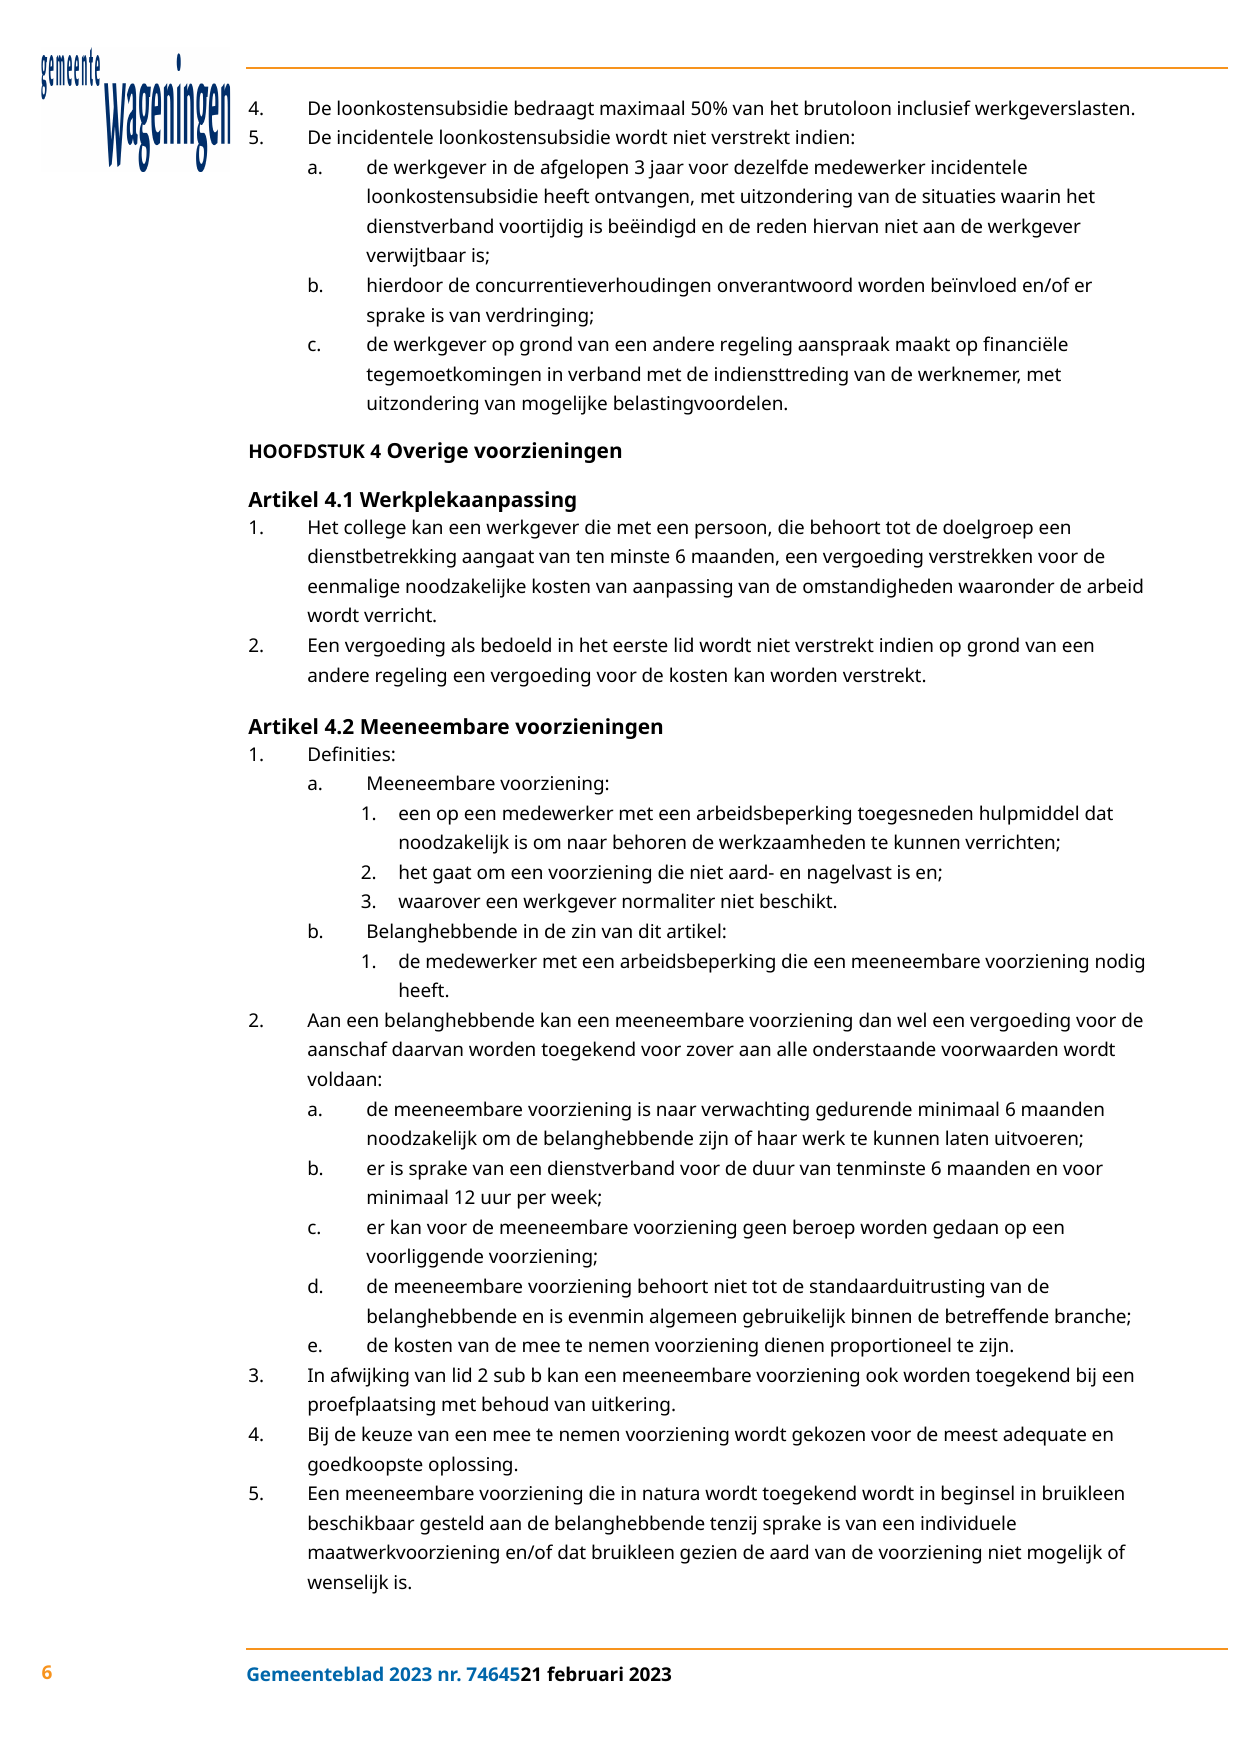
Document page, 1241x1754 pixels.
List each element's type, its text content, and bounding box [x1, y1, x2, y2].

text Artikel 4.2 Meeneembare voorzieningen [248, 712, 1152, 741]
list hierdoor de concurrentieverhoudingen onverantwoord worden beïnvloed en/of er sprake is van verdringing; [307, 272, 1152, 328]
list Het college kan een werkgever die met een persoon, die behoort tot de doelgroep een dienstbetrekking aangaat van ten minste 6 maanden, een vergoeding verstrekken voor de eenmalige noodzakelijke kosten van aanpassing van de omstandigheden waaronder de arbeid wordt verricht. [248, 514, 1152, 628]
list de medewerker met een arbeidsbeperking die een meeneembare voorziening nodig heeft. [361, 948, 1152, 1003]
list er kan voor de meeneembare voorziening geen beroep worden gedaan op een voorliggende voorziening; [307, 1214, 1152, 1269]
list waarover een werkgever normaliter niet beschikt. [361, 889, 1152, 914]
list Meeneembare voorziening: [307, 770, 1152, 796]
list In afwijking van lid 2 sub b kan een meeneembare voorziening ook worden toegekend bij een proefplaatsing met behoud van uitkering. [248, 1362, 1152, 1417]
list Bij de keuze van een mee te nemen voorziening wordt gekozen voor de meest adequate en goedkoopste oplossing. [248, 1421, 1152, 1476]
list Belanghebbende in de zin van dit artikel: [307, 918, 1152, 944]
list Een vergoeding als bedoeld in het eerste lid wordt niet verstrekt indien op grond van een andere regeling een vergoeding voor de kosten kan worden verstrekt. [248, 632, 1152, 688]
list De incidentele loonkostensubsidie wordt niet verstrekt indien: [248, 124, 1152, 150]
picture [41, 47, 231, 172]
text Artikel 4.1 Werkplekaanpassing [248, 486, 1152, 514]
list de meeneembare voorziening behoort niet tot de standaarduitrusting van de belanghebbende en is evenmin algemeen gebruikelijk binnen de betreffende branche; [307, 1273, 1152, 1328]
list er is sprake van een dienstverband voor de duur van tenminste 6 maanden en voor minimaal 12 uur per week; [307, 1155, 1152, 1210]
list een op een medewerker met een arbeidsbeperking toegesneden hulpmiddel dat noodzakelijk is om naar behoren de werkzaamheden te kunnen verrichten; [361, 800, 1152, 855]
list de werkgever in de afgelopen 3 jaar voor dezelfde medewerker incidentele loonkostensubsidie heeft ontvangen, met uitzondering van de situaties waarin het dienstverband voortijdig is beëindigd en de reden hiervan niet aan de werkgever verwijtbaar is; [307, 154, 1152, 268]
list Aan een belanghebbende kan een meeneembare voorziening dan wel een vergoeding voor de aanschaf daarvan worden toegekend voor zover aan alle onderstaande voorwaarden wordt voldaan: [248, 1007, 1152, 1092]
list de werkgever op grond van een andere regeling aanspraak maakt op financiële tegemoetkomingen in verband met de indiensttreding van de werknemer, met uitzondering van mogelijke belastingvoordelen. [307, 331, 1152, 416]
list De loonkostensubsidie bedraagt maximaal 50% van het brutoloon inclusief werkgeverslasten. [248, 95, 1152, 121]
list het gaat om een voorziening die niet aard- en nagelvast is en; [361, 859, 1152, 885]
list de meeneembare voorziening is naar verwachting gedurende minimaal 6 maanden noodzakelijk om de belanghebbende zijn of haar werk te kunnen laten uitvoeren; [307, 1096, 1152, 1151]
text HOOFDSTUK 4 Overige voorzieningen [248, 436, 1152, 465]
list de kosten van de mee te nemen voorziening dienen proportioneel te zijn. [307, 1332, 1152, 1358]
list Definities: [248, 741, 1152, 766]
list Een meeneembare voorziening die in natura wordt toegekend wordt in beginsel in bruikleen beschikbaar gesteld aan de belanghebbende tenzij sprake is van een individuele maatwerkvoorziening en/of dat bruikleen gezien de aard van de voorziening niet mogelijk of wenselijk is. [248, 1480, 1152, 1595]
